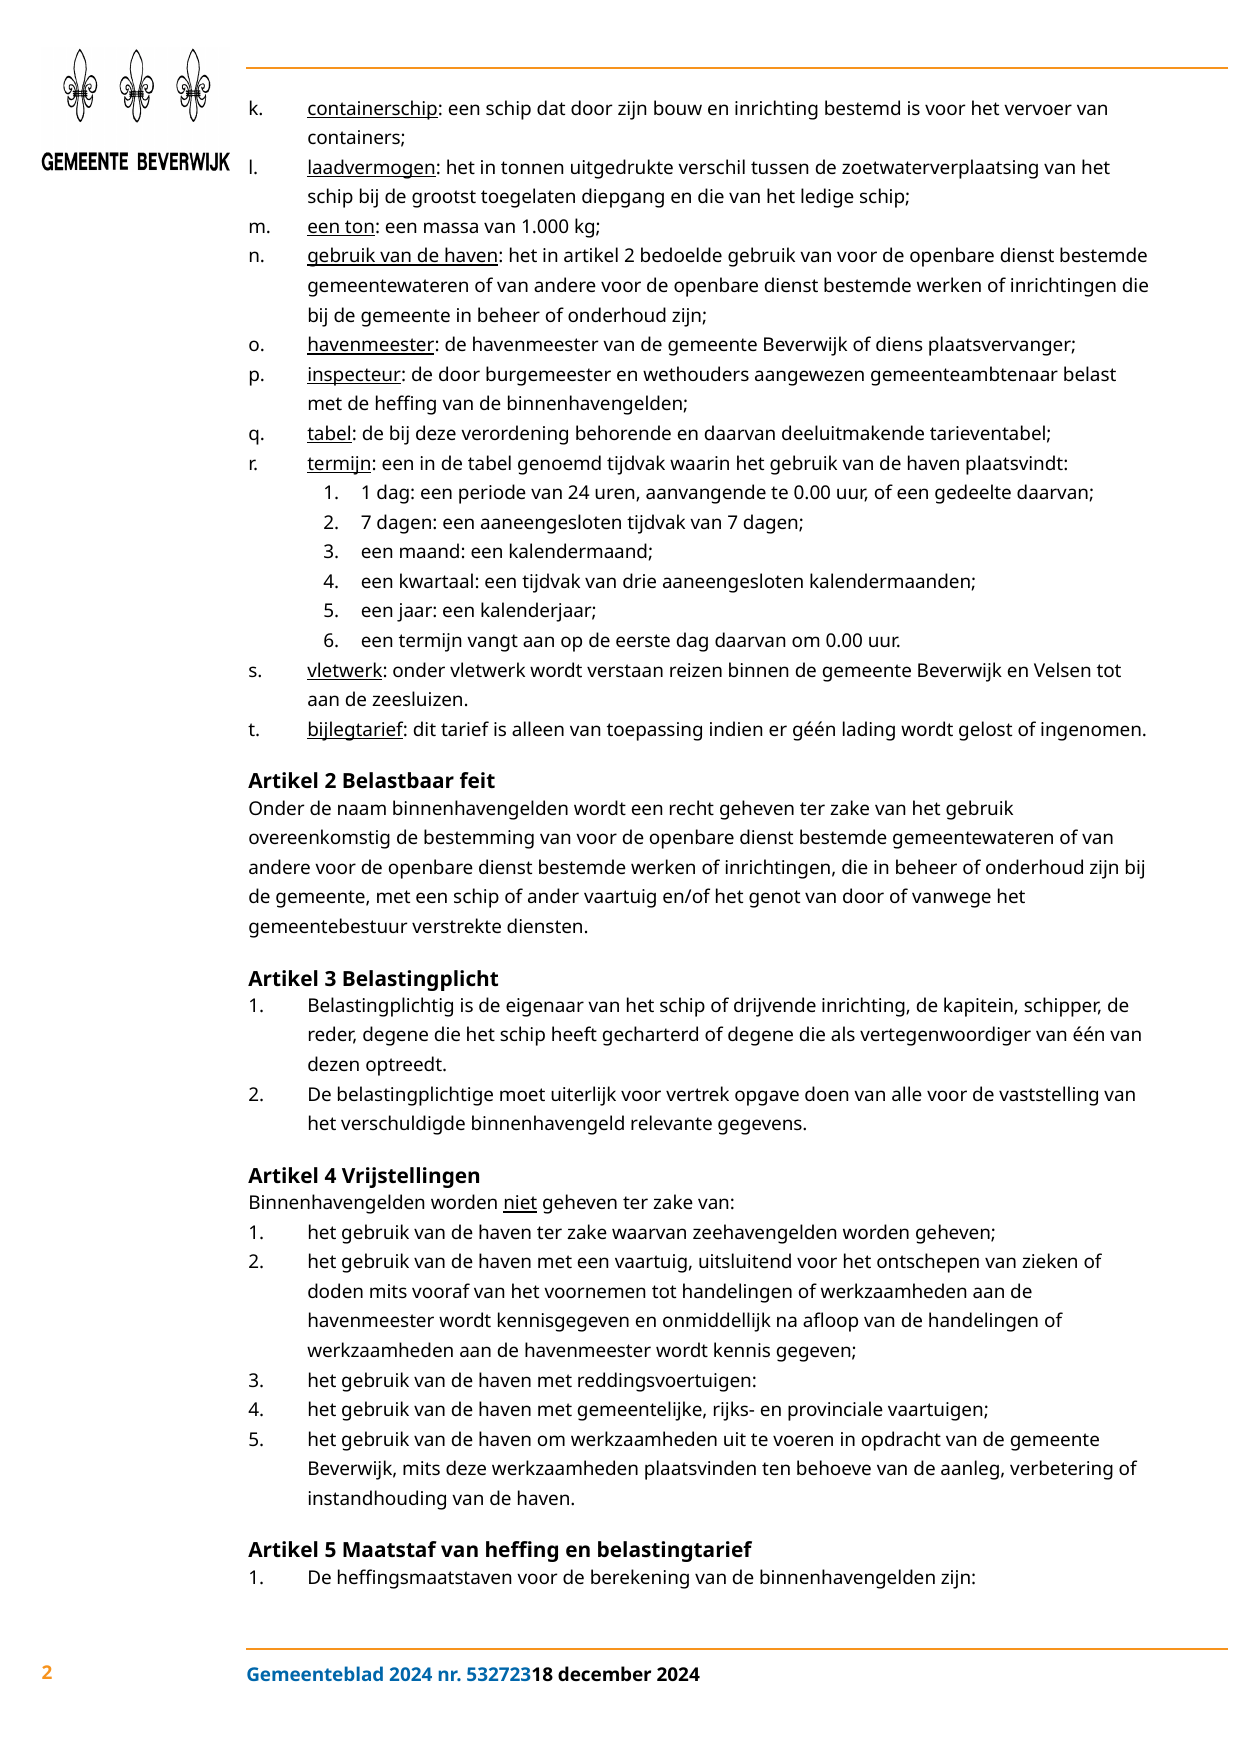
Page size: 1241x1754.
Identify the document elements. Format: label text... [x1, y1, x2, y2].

list De belastingplichtige moet uiterlijk voor vertrek opgave doen van alle voor de vaststelling van het verschuldigde binnenhavengeld relevante gegevens. [248, 1081, 1152, 1136]
list een kwartaal: een tijdvak van drie aaneengesloten kalendermaanden; [323, 568, 1152, 594]
list een termijn vangt aan op de eerste dag daarvan om 0.00 uur. [323, 627, 1152, 653]
list containerschip: een schip dat door zijn bouw en inrichting bestemd is voor het vervoer van containers; [248, 95, 1152, 150]
list het gebruik van de haven met gemeentelijke, rijks- en provinciale vaartuigen; [248, 1396, 1152, 1422]
list laadvermogen: het in tonnen uitgedrukte verschil tussen de zoetwaterverplaatsing van het schip bij de grootst toegelaten diepgang en die van het ledige schip; [248, 154, 1152, 209]
text Artikel 4 Vrijstellingen [248, 1161, 1152, 1189]
text Artikel 5 Maatstaf van heffing en belastingtarief [248, 1536, 1152, 1564]
list Belastingplichtig is de eigenaar van het schip of drijvende inrichting, de kapitein, schipper, de reder, degene die het schip heeft gecharterd of degene die als vertegenwoordiger van één van dezen optreedt. [248, 992, 1152, 1077]
list bijlegtarief: dit tarief is alleen van toepassing indien er géén lading wordt gelost of ingenomen. [248, 716, 1152, 742]
list het gebruik van de haven met een vaartuig, uitsluitend voor het ontschepen van zieken of doden mits vooraf van het voornemen tot handelingen of werkzaamheden aan de havenmeester wordt kennisgegeven en onmiddellijk na afloop van de handelingen of werkzaamheden aan de havenmeester wordt kennis gegeven; [248, 1248, 1152, 1363]
list termijn: een in de tabel genoemd tijdvak waarin het gebruik van de haven plaatsvindt: [248, 450, 1152, 476]
list gebruik van de haven: het in artikel 2 bedoelde gebruik van voor de openbare dienst bestemde gemeentewateren of van andere voor de openbare dienst bestemde werken of inrichtingen die bij de gemeente in beheer of onderhoud zijn; [248, 243, 1152, 328]
list De heffingsmaatstaven voor de berekening van de binnenhavengelden zijn: [248, 1564, 1152, 1590]
list een maand: een kalendermaand; [323, 538, 1152, 564]
text Artikel 3 Belastingplicht [248, 964, 1152, 992]
text Artikel 2 Belastbaar feit [248, 766, 1152, 795]
list tabel: de bij deze verordening behorende en daarvan deeluitmakende tarieventabel; [248, 420, 1152, 446]
list het gebruik van de haven ter zake waarvan zeehavengelden worden geheven; [248, 1219, 1152, 1244]
list havenmeester: de havenmeester van de gemeente Beverwijk of diens plaatsvervanger; [248, 331, 1152, 357]
text Onder de naam binnenhavengelden wordt een recht geheven ter zake van het gebruik overeenkomstig de bestemming van voor de openbare dienst bestemde gemeentewateren of van andere voor de openbare dienst bestemde werken of inrichtingen, die in beheer of onderhoud zijn bij de gemeente, met een schip of ander vaartuig en/of het genot van door of vanwege het gemeentebestuur verstrekte diensten. [248, 795, 1152, 939]
picture [41, 47, 231, 172]
list een ton: een massa van 1.000 kg; [248, 213, 1152, 239]
list vletwerk: onder vletwerk wordt verstaan reizen binnen de gemeente Beverwijk en Velsen tot aan de zeesluizen. [248, 657, 1152, 712]
list 7 dagen: een aaneengesloten tijdvak van 7 dagen; [323, 509, 1152, 535]
list het gebruik van de haven met reddingsvoertuigen: [248, 1367, 1152, 1392]
list een jaar: een kalenderjaar; [323, 598, 1152, 623]
list 1 dag: een periode van 24 uren, aanvangende te 0.00 uur, of een gedeelte daarvan; [323, 479, 1152, 505]
list het gebruik van de haven om werkzaamheden uit te voeren in opdracht van de gemeente Beverwijk, mits deze werkzaamheden plaatsvinden ten behoeve van de aanleg, verbetering of instandhouding van de haven. [248, 1426, 1152, 1511]
text Binnenhavengelden worden niet geheven ter zake van: [248, 1189, 1152, 1215]
list inspecteur: de door burgemeester en wethouders aangewezen gemeenteambtenaar belast met de heffing van de binnenhavengelden; [248, 361, 1152, 416]
